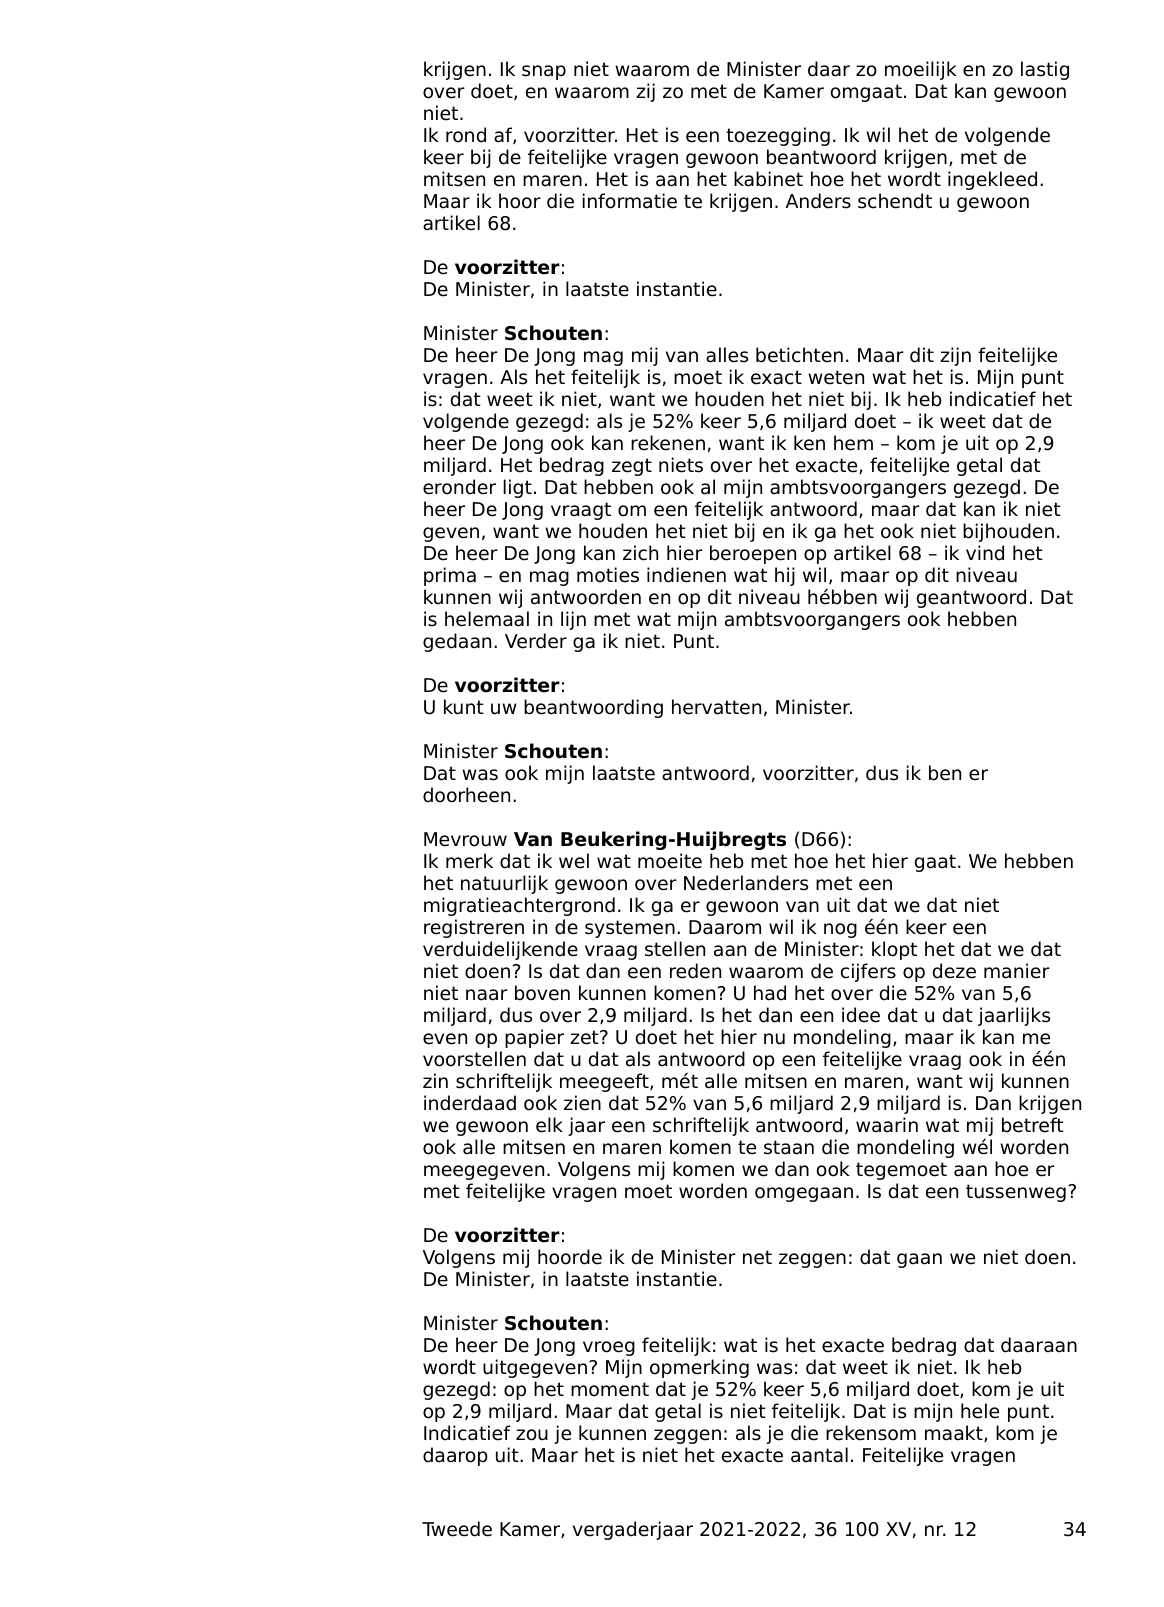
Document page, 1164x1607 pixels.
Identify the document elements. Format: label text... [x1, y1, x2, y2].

text Minister Schouten: [422, 323, 1087, 345]
text De heer De Jong mag mij van alles betichten. Maar dit zijn feitelijke vragen. Als het feitelijk is, moet ik exact weten wat het is. Mijn punt is: dat weet ik niet, want we houden het niet bij. Ik heb indicatief het volgende gezegd: als je 52% keer 5,6 miljard doet – ik weet dat de heer De Jong ook kan rekenen, want ik ken hem – kom je uit op 2,9 miljard. Het bedrag zegt niets over het exacte, feitelijke getal dat eronder ligt. Dat hebben ook al mijn ambtsvoorgangers gezegd. De heer De Jong vraagt om een feitelijk antwoord, maar dat kan ik niet geven, want we houden het niet bij en ik ga het ook niet bijhouden. De heer De Jong kan zich hier beroepen op artikel 68 – ik vind het prima – en mag moties indienen wat hij wil, maar op dit niveau kunnen wij antwoorden en op dit niveau hébben wij geantwoord. Dat is helemaal in lijn met wat mijn ambtsvoorgangers ook hebben gedaan. Verder ga ik niet. Punt. [422, 345, 1087, 653]
text U kunt uw beantwoording hervatten, Minister. [422, 697, 1087, 719]
text Minister Schouten: [422, 1313, 1087, 1335]
text De voorzitter: [422, 257, 1087, 279]
text Ik rond af, voorzitter. Het is een toezegging. Ik wil het de volgende keer bij de feitelijke vragen gewoon beantwoord krijgen, met de mitsen en maren. Het is aan het kabinet hoe het wordt ingekleed. Maar ik hoor die informatie te krijgen. Anders schendt u gewoon artikel 68. [422, 125, 1087, 235]
text De voorzitter: [422, 1225, 1087, 1247]
text Minister Schouten: [422, 741, 1087, 763]
text Dat was ook mijn laatste antwoord, voorzitter, dus ik ben er doorheen. [422, 763, 1087, 807]
text De Minister, in laatste instantie. [422, 279, 1087, 301]
text De heer De Jong vroeg feitelijk: wat is het exacte bedrag dat daaraan wordt uitgegeven? Mijn opmerking was: dat weet ik niet. Ik heb gezegd: op het moment dat je 52% keer 5,6 miljard doet, kom je uit op 2,9 miljard. Maar dat getal is niet feitelijk. Dat is mijn hele punt. Indicatief zou je kunnen zeggen: als je die rekensom maakt, kom je daarop uit. Maar het is niet het exacte aantal. Feitelijke vragen [422, 1335, 1087, 1467]
text De voorzitter: [422, 675, 1087, 697]
text Volgens mij hoorde ik de Minister net zeggen: dat gaan we niet doen. De Minister, in laatste instantie. [422, 1247, 1087, 1291]
text Ik merk dat ik wel wat moeite heb met hoe het hier gaat. We hebben het natuurlijk gewoon over Nederlanders met een migratieachtergrond. Ik ga er gewoon van uit dat we dat niet registreren in de systemen. Daarom wil ik nog één keer een verduidelijkende vraag stellen aan de Minister: klopt het dat we dat niet doen? Is dat dan een reden waarom de cijfers op deze manier niet naar boven kunnen komen? U had het over die 52% van 5,6 miljard, dus over 2,9 miljard. Is het dan een idee dat u dat jaarlijks even op papier zet? U doet het hier nu mondeling, maar ik kan me voorstellen dat u dat als antwoord op een feitelijke vraag ook in één zin schriftelijk meegeeft, mét alle mitsen en maren, want wij kunnen inderdaad ook zien dat 52% van 5,6 miljard 2,9 miljard is. Dan krijgen we gewoon elk jaar een schriftelijk antwoord, waarin wat mij betreft ook alle mitsen en maren komen te staan die mondeling wél worden meegegeven. Volgens mij komen we dan ook tegemoet aan hoe er met feitelijke vragen moet worden omgegaan. Is dat een tussenweg? [422, 851, 1087, 1203]
text krijgen. Ik snap niet waarom de Minister daar zo moeilijk en zo lastig over doet, en waarom zij zo met de Kamer omgaat. Dat kan gewoon niet. [422, 59, 1087, 125]
text Mevrouw Van Beukering-Huijbregts (D66): [422, 829, 1087, 851]
